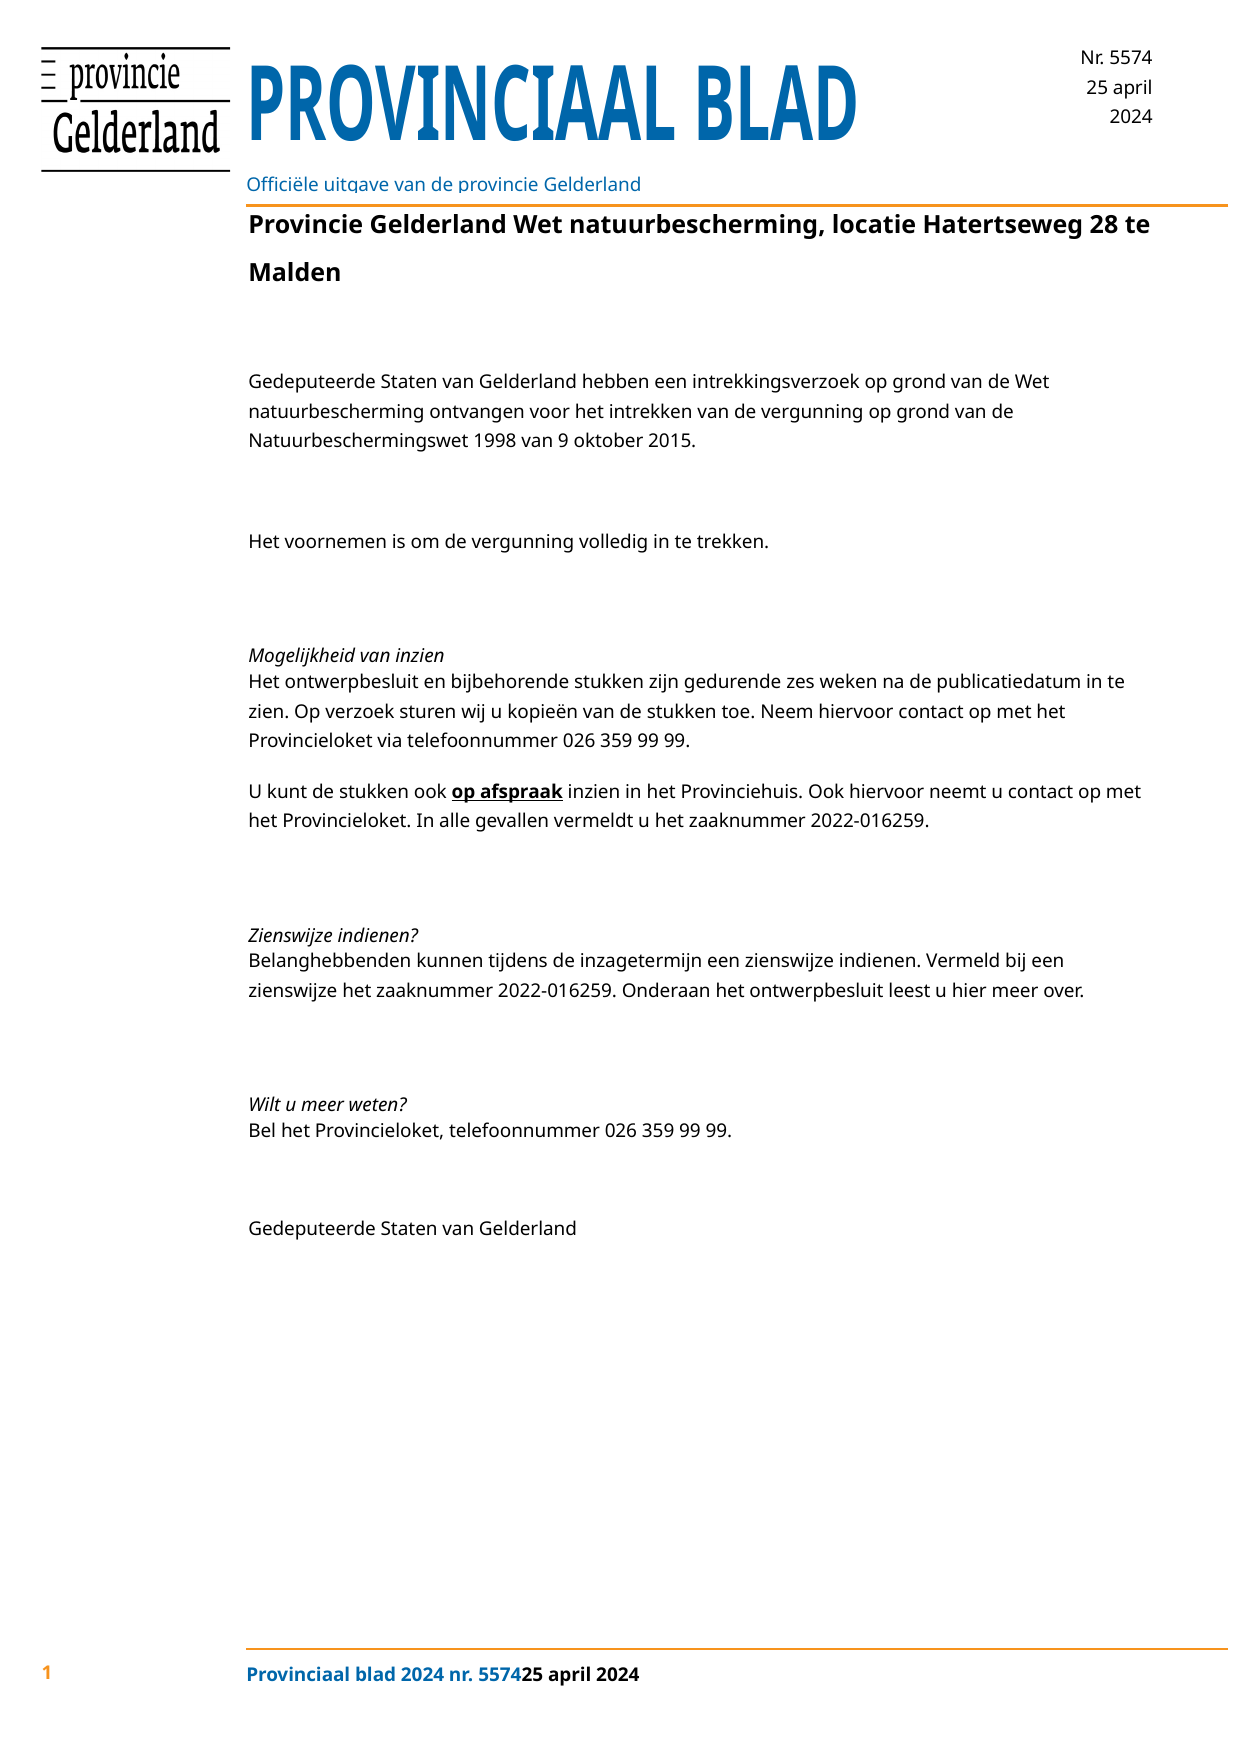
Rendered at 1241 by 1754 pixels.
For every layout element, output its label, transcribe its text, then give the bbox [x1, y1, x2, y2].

text Het voornemen is om de vergunning volledig in te trekken. [248, 528, 1152, 554]
text Belanghebbenden kunnen tijdens de inzagetermijn een zienswijze indienen. Vermeld bij een zienswijze het zaaknummer 2022-016259. Onderaan het ontwerpbesluit leest u hier meer over. [248, 948, 1152, 1003]
text Gedeputeerde Staten van Gelderland [248, 1216, 1152, 1241]
text Wilt u meer weten? [248, 1092, 1152, 1117]
text Bel het Provincieloket, telefoonnummer 026 359 99 99. [248, 1117, 1152, 1143]
text Het ontwerpbesluit en bijbehorende stukken zijn gedurende zes weken na de publicatiedatum in te zien. Op verzoek sturen wij u kopieën van de stukken toe. Neem hiervoor contact op met het Provincieloket via telefoonnummer 026 359 99 99. [248, 668, 1152, 753]
text Mogelijkheid van inzien [248, 643, 1152, 668]
text Zienswijze indienen? [248, 922, 1152, 948]
text U kunt de stukken ook op afspraak inzien in het Provinciehuis. Ook hiervoor neemt u contact op met het Provincieloket. In alle gevallen vermeldt u het zaaknummer 2022-016259. [248, 778, 1152, 833]
picture [41, 47, 231, 172]
text Gedeputeerde Staten van Gelderland hebben een intrekkingsverzoek op grond van de Wet natuurbescherming ontvangen voor het intrekken van de vergunning op grond van de Natuurbeschermingswet 1998 van 9 oktober 2015. [248, 368, 1152, 453]
text Provincie Gelderland Wet natuurbescherming, locatie Hatertseweg 28 te Malden [248, 207, 1152, 288]
